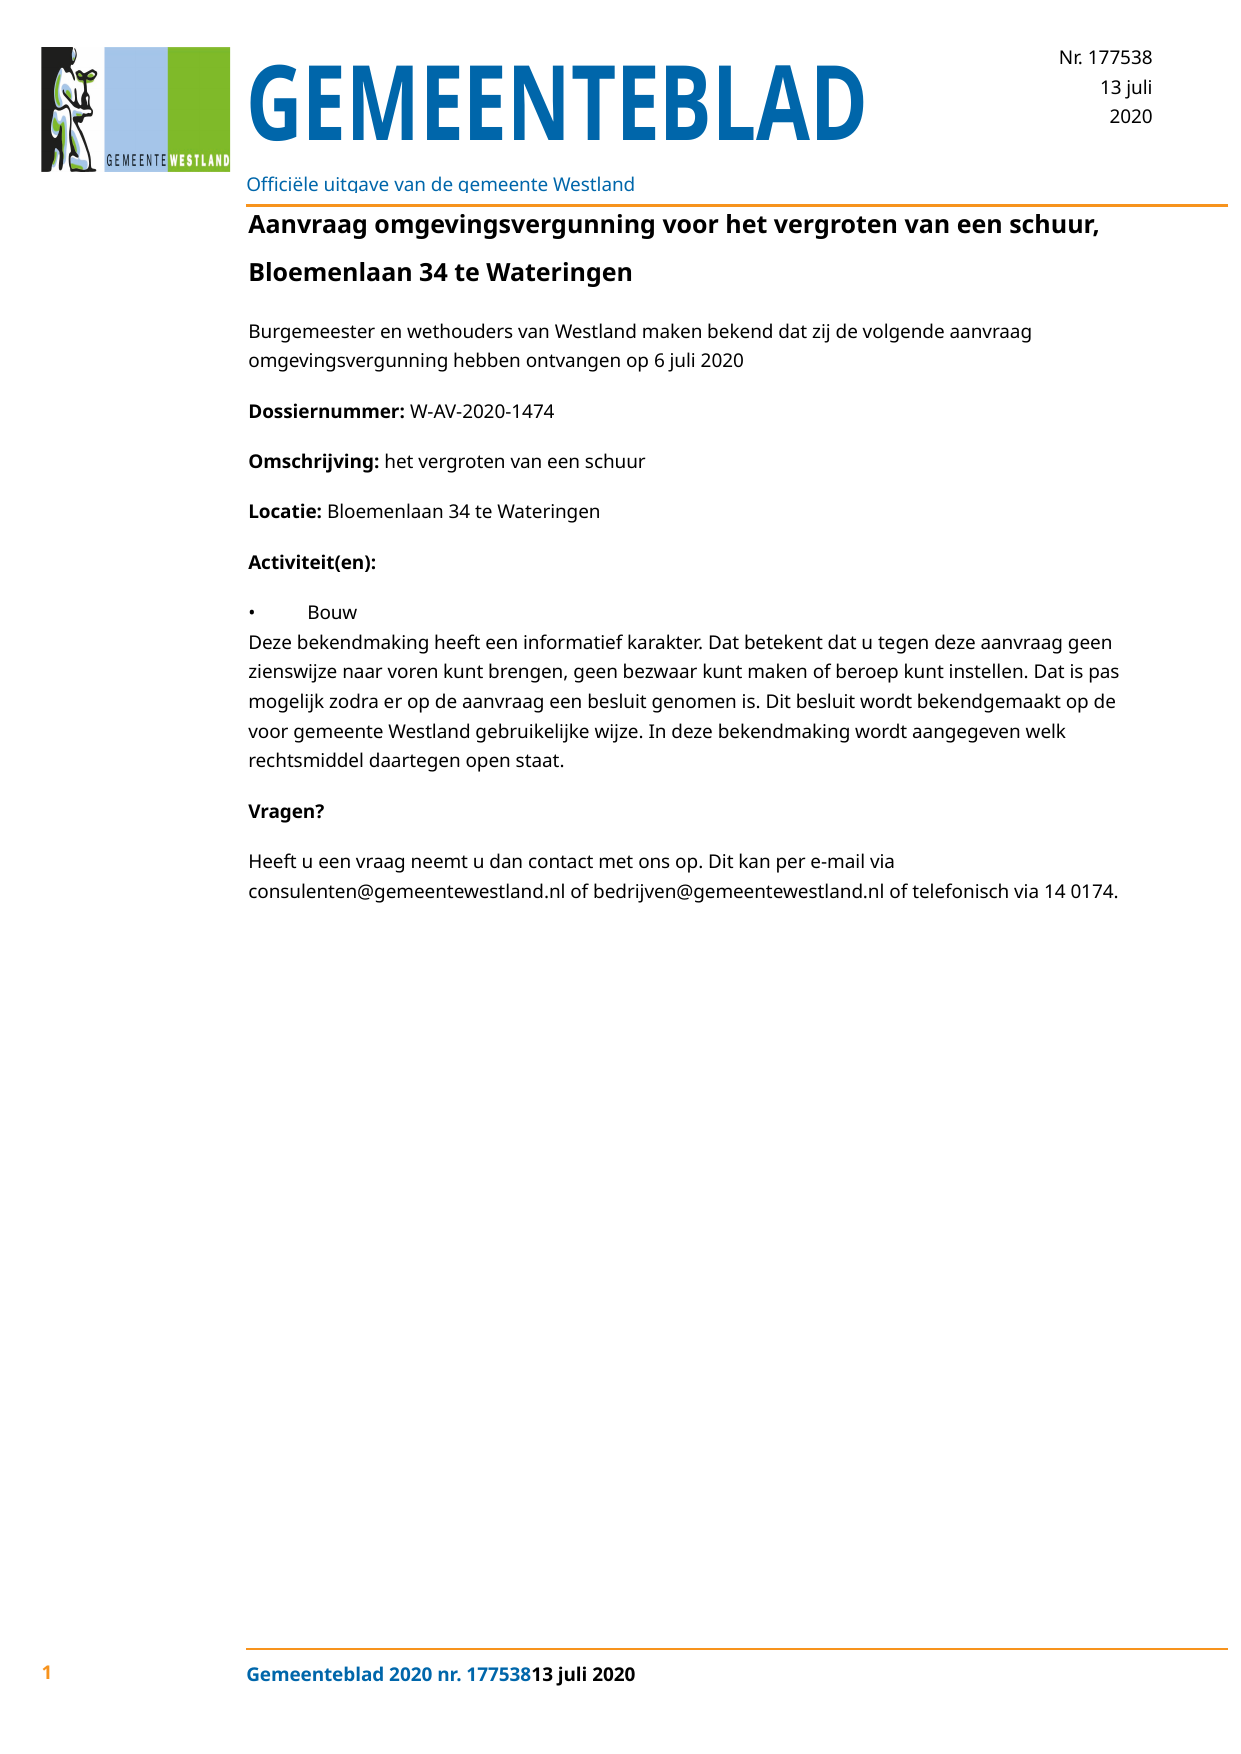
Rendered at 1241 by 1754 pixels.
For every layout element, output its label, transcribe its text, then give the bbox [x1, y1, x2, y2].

text Vragen? [248, 798, 1152, 824]
text Activiteit(en): [248, 549, 1152, 575]
text Omschrijving: het vergroten van een schuur [248, 448, 1152, 474]
text Deze bekendmaking heeft een informatief karakter. Dat betekent dat u tegen deze aanvraag geen zienswijze naar voren kunt brengen, geen bezwaar kunt maken of beroep kunt instellen. Dat is pas mogelijk zodra er op de aanvraag een besluit genomen is. Dit besluit wordt bekendgemaakt op de voor gemeente Westland gebruikelijke wijze. In deze bekendmaking wordt aangegeven welk rechtsmiddel daartegen open staat. [248, 629, 1152, 773]
text Heeft u een vraag neemt u dan contact met ons op. Dit kan per e-mail via consulenten@gemeentewestland.nl of bedrijven@gemeentewestland.nl of telefonisch via 14 0174. [248, 848, 1152, 904]
picture [41, 47, 231, 172]
list Bouw [248, 599, 1152, 625]
text Locatie: Bloemenlaan 34 te Wateringen [248, 499, 1152, 524]
text Burgemeester en wethouders van Westland maken bekend dat zij de volgende aanvraag omgevingsvergunning hebben ontvangen op 6 juli 2020 [248, 318, 1152, 373]
text Dossiernummer: W-AV-2020-1474 [248, 398, 1152, 424]
text Aanvraag omgevingsvergunning voor het vergroten van een schuur, Bloemenlaan 34 te Wateringen [248, 207, 1152, 288]
